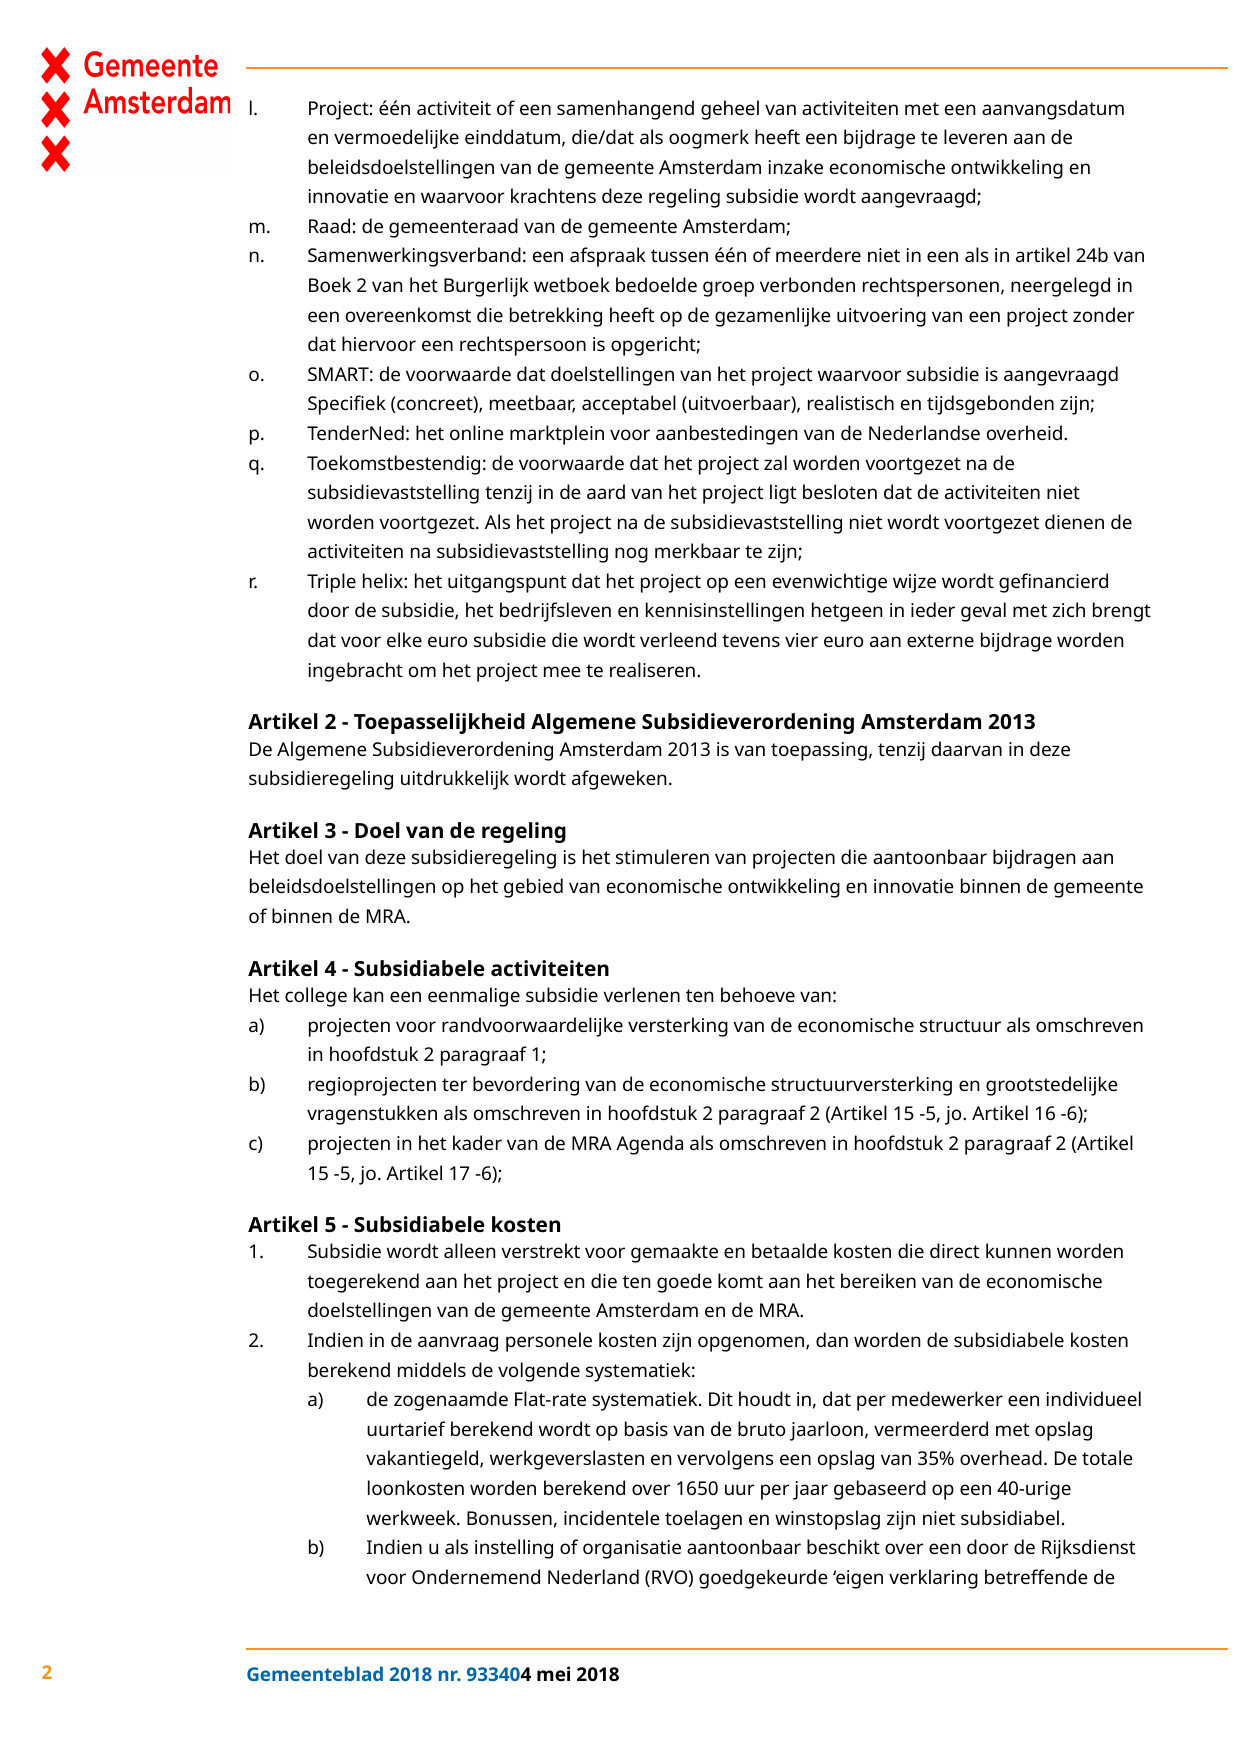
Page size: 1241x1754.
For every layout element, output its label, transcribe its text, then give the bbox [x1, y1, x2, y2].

list Samenwerkingsverband: een afspraak tussen één of meerdere niet in een als in artikel 24b van Boek 2 van het Burgerlijk wetboek bedoelde groep verbonden rechtspersonen, neergelegd in een overeenkomst die betrekking heeft op de gezamenlijke uitvoering van een project zonder dat hiervoor een rechtspersoon is opgericht; [248, 243, 1152, 357]
list projecten in het kader van de MRA Agenda als omschreven in hoofdstuk 2 paragraaf 2 (Artikel 15 -5, jo. Artikel 17 -6); [248, 1130, 1152, 1185]
text Artikel 5 - Subsidiabele kosten [248, 1210, 1152, 1238]
list Project: één activiteit of een samenhangend geheel van activiteiten met een aanvangsdatum en vermoedelijke einddatum, die/dat als oogmerk heeft een bijdrage te leveren aan de beleidsdoelstellingen van de gemeente Amsterdam inzake economische ontwikkeling en innovatie en waarvoor krachtens deze regeling subsidie wordt aangevraagd; [248, 95, 1152, 209]
list TenderNed: het online marktplein voor aanbestedingen van de Nederlandse overheid. [248, 420, 1152, 446]
list Indien in de aanvraag personele kosten zijn opgenomen, dan worden de subsidiabele kosten berekend middels de volgende systematiek: [248, 1327, 1152, 1383]
list projecten voor randvoorwaardelijke versterking van de economische structuur als omschreven in hoofdstuk 2 paragraaf 1; [248, 1012, 1152, 1067]
list Triple helix: het uitgangspunt dat het project op een evenwichtige wijze wordt gefinancierd door de subsidie, het bedrijfsleven en kennisinstellingen hetgeen in ieder geval met zich brengt dat voor elke euro subsidie die wordt verleend tevens vier euro aan externe bijdrage worden ingebracht om het project mee te realiseren. [248, 568, 1152, 683]
list regioprojecten ter bevordering van de economische structuurversterking en grootstedelijke vragenstukken als omschreven in hoofdstuk 2 paragraaf 2 (Artikel 15 -5, jo. Artikel 16 -6); [248, 1071, 1152, 1126]
list Indien u als instelling of organisatie aantoonbaar beschikt over een door de Rijksdienst voor Ondernemend Nederland (RVO) goedgekeurde ‘eigen verklaring betreffende de [307, 1534, 1152, 1590]
list Toekomstbestendig: de voorwaarde dat het project zal worden voortgezet na de subsidievaststelling tenzij in de aard van het project ligt besloten dat de activiteiten niet worden voortgezet. Als het project na de subsidievaststelling niet wordt voortgezet dienen de activiteiten na subsidievaststelling nog merkbaar te zijn; [248, 450, 1152, 564]
list Raad: de gemeenteraad van de gemeente Amsterdam; [248, 213, 1152, 239]
list SMART: de voorwaarde dat doelstellingen van het project waarvoor subsidie is aangevraagd Specifiek (concreet), meetbaar, acceptabel (uitvoerbaar), realistisch en tijdsgebonden zijn; [248, 361, 1152, 416]
picture [41, 47, 231, 172]
text Artikel 3 - Doel van de regeling [248, 816, 1152, 844]
text De Algemene Subsidieverordening Amsterdam 2013 is van toepassing, tenzij daarvan in deze subsidieregeling uitdrukkelijk wordt afgeweken. [248, 736, 1152, 791]
text Artikel 2 - Toepasselijkheid Algemene Subsidieverordening Amsterdam 2013 [248, 707, 1152, 736]
list Subsidie wordt alleen verstrekt voor gemaakte en betaalde kosten die direct kunnen worden toegerekend aan het project en die ten goede komt aan het bereiken van de economische doelstellingen van de gemeente Amsterdam en de MRA. [248, 1238, 1152, 1323]
text Het doel van deze subsidieregeling is het stimuleren van projecten die aantoonbaar bijdragen aan beleidsdoelstellingen op het gebied van economische ontwikkeling en innovatie binnen de gemeente of binnen de MRA. [248, 844, 1152, 929]
list de zogenaamde Flat-rate systematiek. Dit houdt in, dat per medewerker een individueel uurtarief berekend wordt op basis van de bruto jaarloon, vermeerderd met opslag vakantiegeld, werkgeverslasten en vervolgens een opslag van 35% overhead. De totale loonkosten worden berekend over 1650 uur per jaar gebaseerd op een 40-urige werkweek. Bonussen, incidentele toelagen en winstopslag zijn niet subsidiabel. [307, 1386, 1152, 1531]
text Artikel 4 - Subsidiabele activiteiten [248, 954, 1152, 982]
text Het college kan een eenmalige subsidie verlenen ten behoeve van: [248, 982, 1152, 1008]
